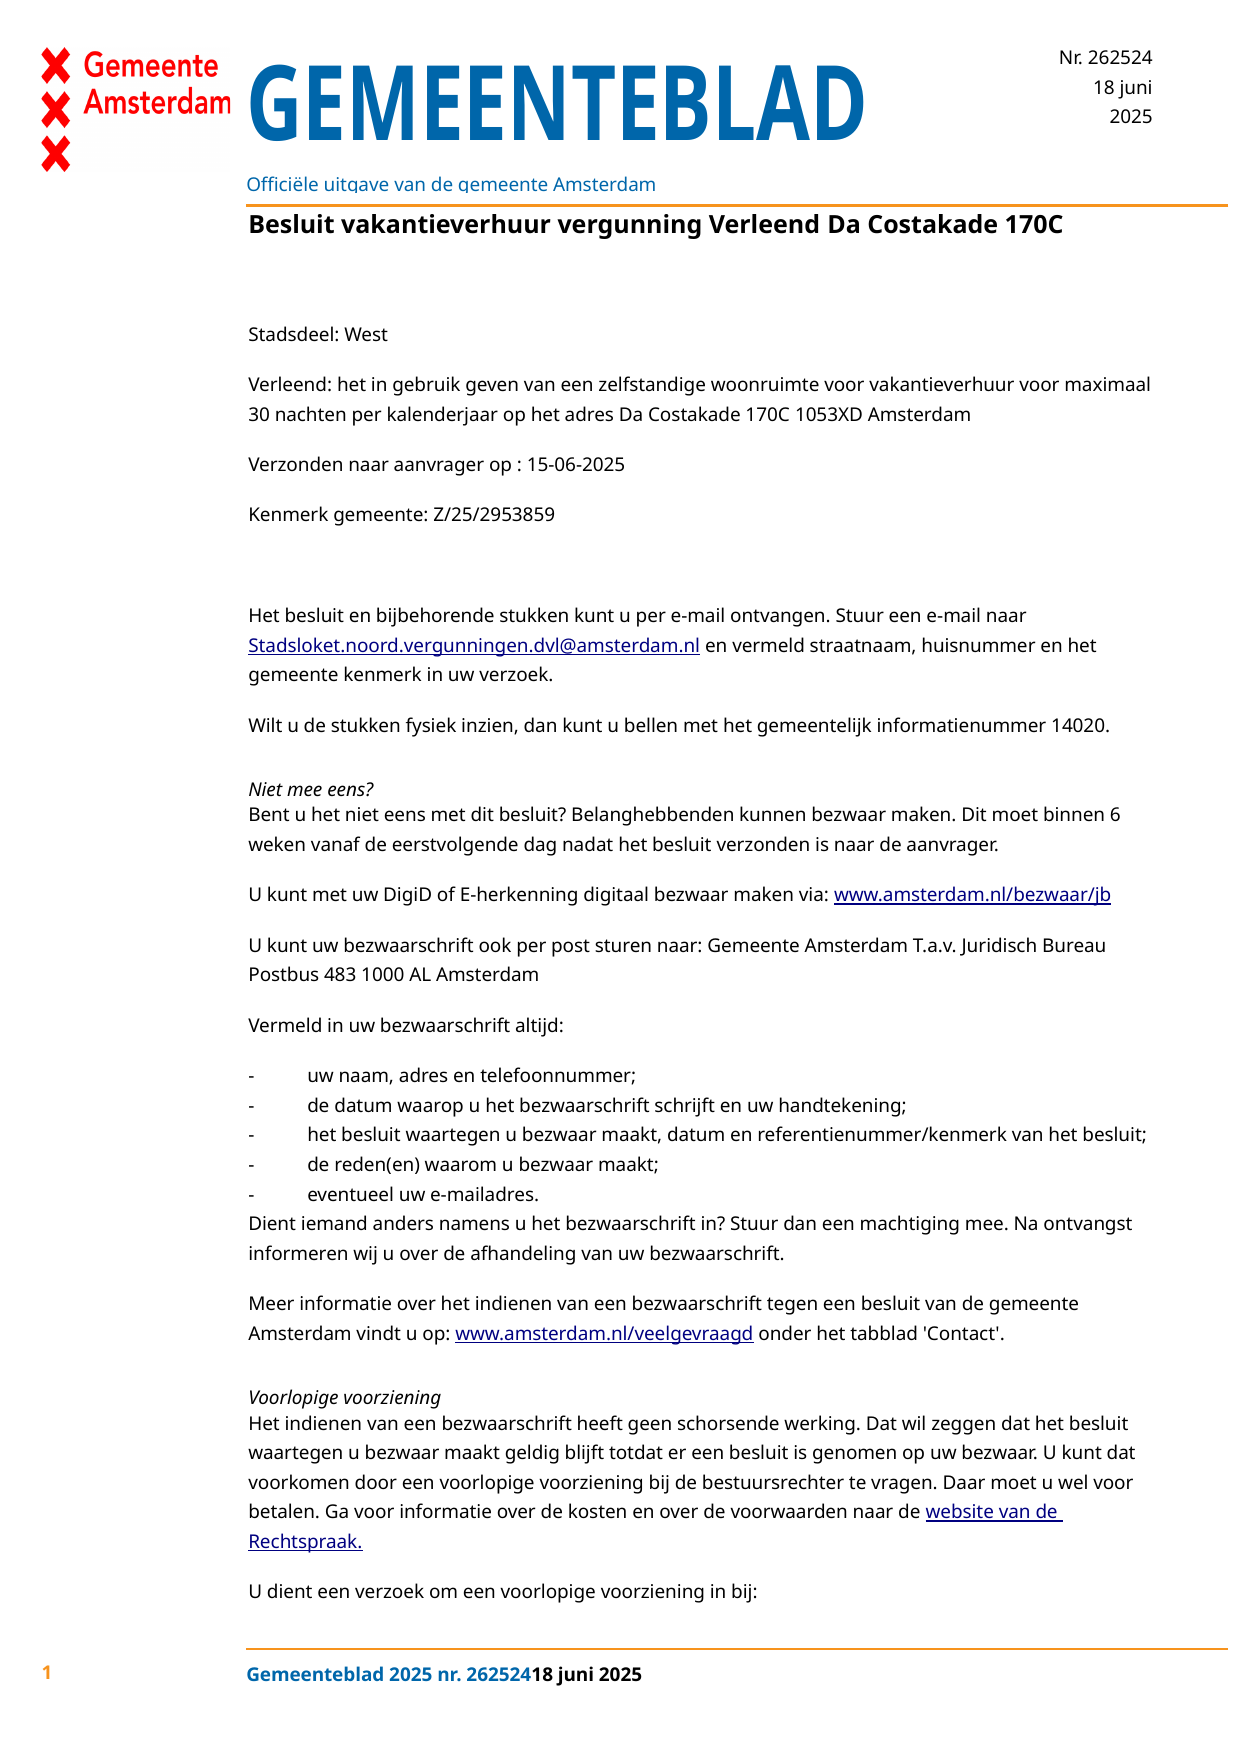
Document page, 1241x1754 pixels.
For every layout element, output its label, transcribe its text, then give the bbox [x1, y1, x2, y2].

text U kunt uw bezwaarschrift ook per post sturen naar: Gemeente Amsterdam T.a.v. Juridisch Bureau Postbus 483 1000 AL Amsterdam [248, 932, 1152, 987]
text U kunt met uw DigiD of E-herkenning digitaal bezwaar maken via: www.amsterdam.nl/bezwaar/jb [248, 882, 1152, 907]
text Het besluit en bijbehorende stukken kunt u per e-mail ontvangen. Stuur een e-mail naar Stadsloket.noord.vergunningen.dvl@amsterdam.nl en vermeld straatnaam, huisnummer en het gemeente kenmerk in uw verzoek. [248, 602, 1152, 687]
text Stadsdeel: West [248, 321, 1152, 346]
text Bent u het niet eens met dit besluit? Belanghebbenden kunnen bezwaar maken. Dit moet binnen 6 weken vanaf de eerstvolgende dag nadat het besluit verzonden is naar de aanvrager. [248, 802, 1152, 857]
text Dient iemand anders namens u het bezwaarschrift in? Stuur dan een machtiging mee. Na ontvangst informeren wij u over de afhandeling van uw bezwaarschrift. [248, 1210, 1152, 1266]
list uw naam, adres en telefoonnummer; [248, 1062, 1152, 1088]
text Verzonden naar aanvrager op : 15-06-2025 [248, 451, 1152, 477]
picture [41, 47, 231, 172]
text Wilt u de stukken fysiek inzien, dan kunt u bellen met het gemeentelijk informatienummer 14020. [248, 712, 1152, 738]
text Het indienen van een bezwaarschrift heeft geen schorsende werking. Dat wil zeggen dat het besluit waartegen u bezwaar maakt geldig blijft totdat er een besluit is genomen op uw bezwaar. U kunt dat voorkomen door een voorlopige voorziening bij de bestuursrechter te vragen. Daar moet u wel voor betalen. Ga voor informatie over de kosten en over de voorwaarden naar de website van de Rechtspraak. [248, 1410, 1152, 1554]
text Voorlopige voorziening [248, 1384, 1152, 1410]
list de datum waarop u het bezwaarschrift schrijft en uw handtekening; [248, 1092, 1152, 1118]
list het besluit waartegen u bezwaar maakt, datum en referentienummer/kenmerk van het besluit; [248, 1122, 1152, 1147]
text Kenmerk gemeente: Z/25/2953859 [248, 502, 1152, 527]
text Meer informatie over het indienen van een bezwaarschrift tegen een besluit van de gemeente Amsterdam vindt u op: www.amsterdam.nl/veelgevraagd onder het tabblad 'Contact'. [248, 1290, 1152, 1346]
list eventueel uw e-mailadres. [248, 1181, 1152, 1207]
text U dient een verzoek om een voorlopige voorziening in bij: [248, 1578, 1152, 1604]
text Vermeld in uw bezwaarschrift altijd: [248, 1012, 1152, 1038]
text Niet mee eens? [248, 776, 1152, 802]
list de reden(en) waarom u bezwaar maakt; [248, 1151, 1152, 1177]
text Verleend: het in gebruik geven van een zelfstandige woonruimte voor vakantieverhuur voor maximaal 30 nachten per kalenderjaar op het adres Da Costakade 170C 1053XD Amsterdam [248, 371, 1152, 426]
text Besluit vakantieverhuur vergunning Verleend Da Costakade 170C [248, 207, 1152, 241]
